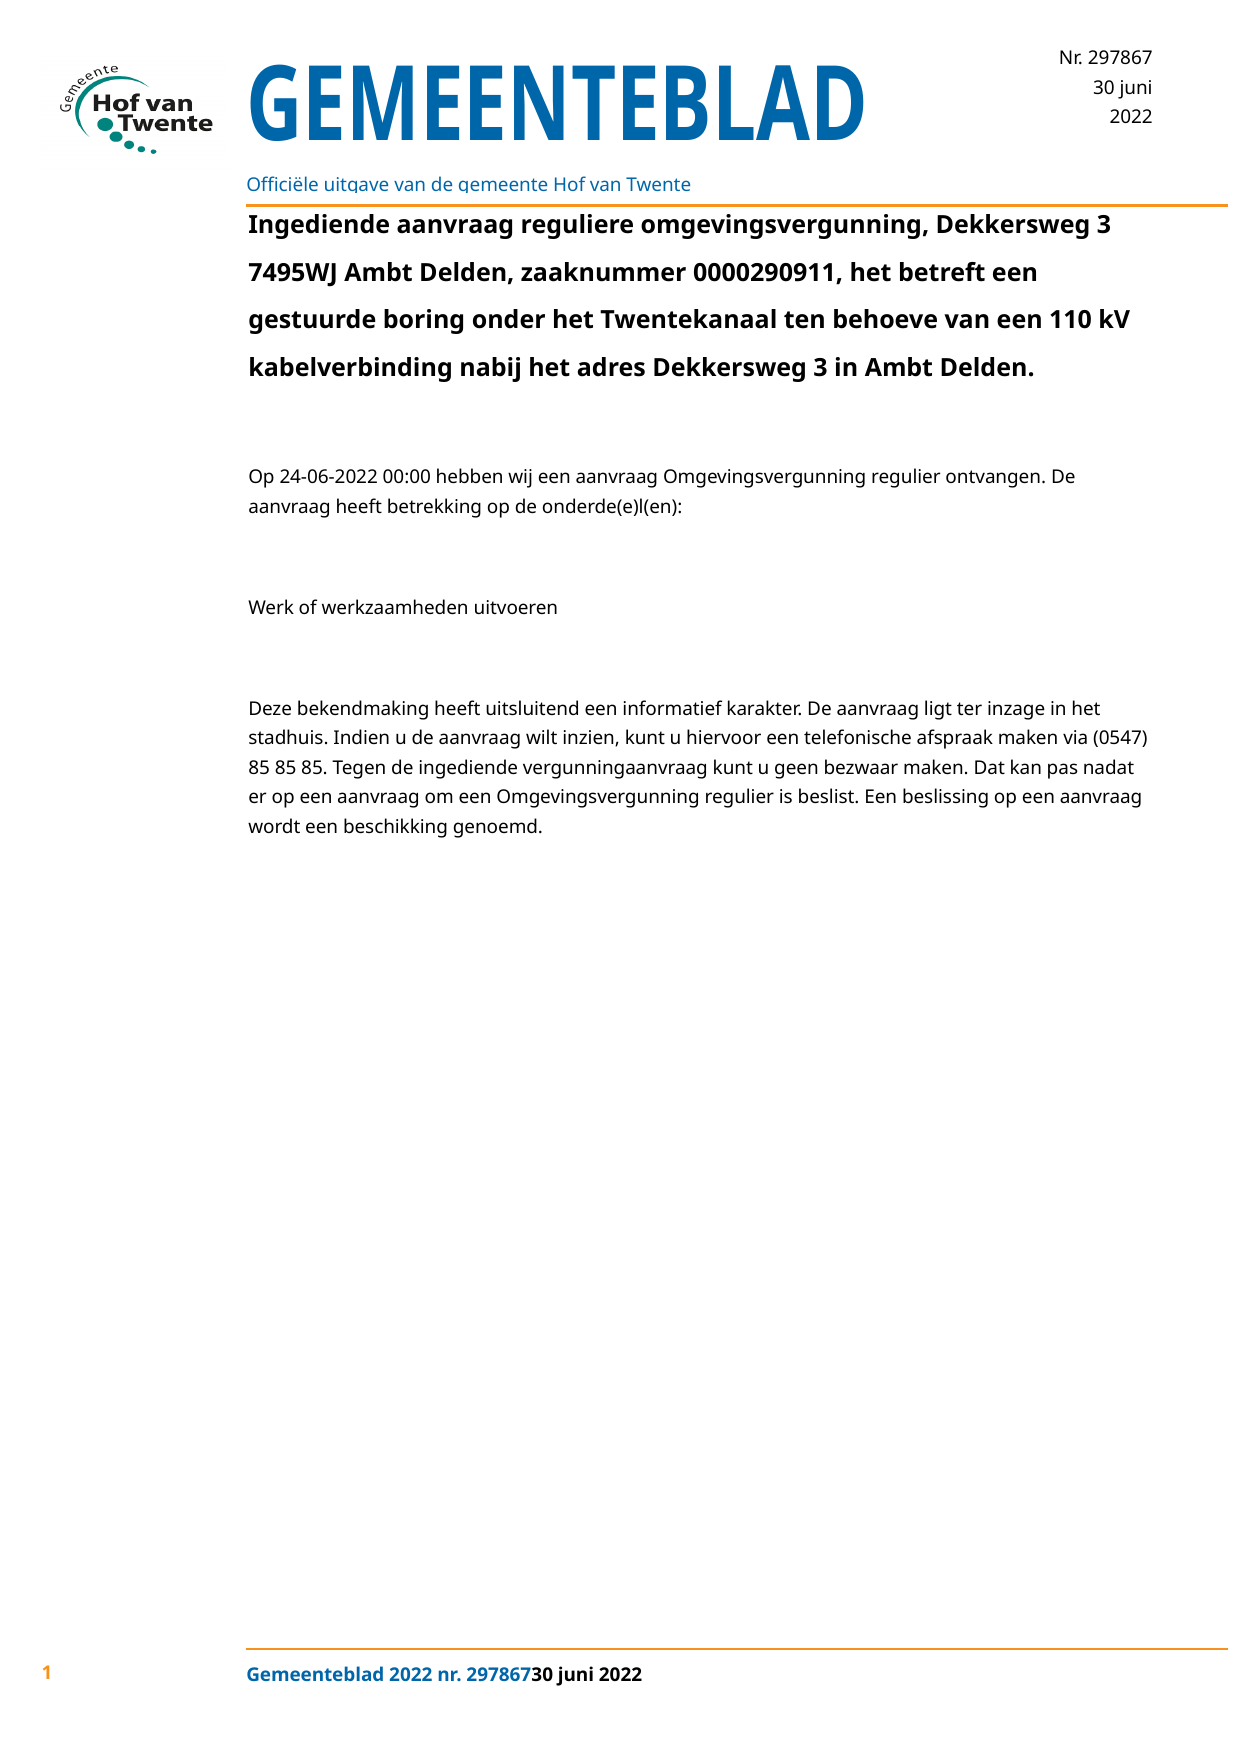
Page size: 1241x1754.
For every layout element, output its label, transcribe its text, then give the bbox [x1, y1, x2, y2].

text Werk of werkzaamheden uitvoeren [248, 594, 1152, 620]
text Ingediende aanvraag reguliere omgevingsvergunning, Dekkersweg 3 7495WJ Ambt Delden, zaaknummer 0000290911, het betreft een gestuurde boring onder het Twentekanaal ten behoeve van een 110 kV kabelverbinding nabij het adres Dekkersweg 3 in Ambt Delden. [248, 207, 1152, 384]
text Op 24-06-2022 00:00 hebben wij een aanvraag Omgevingsvergunning regulier ontvangen. De aanvraag heeft betrekking op de onderde(e)l(en): [248, 463, 1152, 519]
text Deze bekendmaking heeft uitsluitend een informatief karakter. De aanvraag ligt ter inzage in het stadhuis. Indien u de aanvraag wilt inzien, kunt u hiervoor een telefonische afspraak maken via (0547) 85 85 85. Tegen de ingediende vergunningaanvraag kunt u geen bezwaar maken. Dat kan pas nadat er op een aanvraag om een Omgevingsvergunning regulier is beslist. Een beslissing op een aanvraag wordt een beschikking genoemd. [248, 695, 1152, 839]
picture [41, 47, 231, 172]
